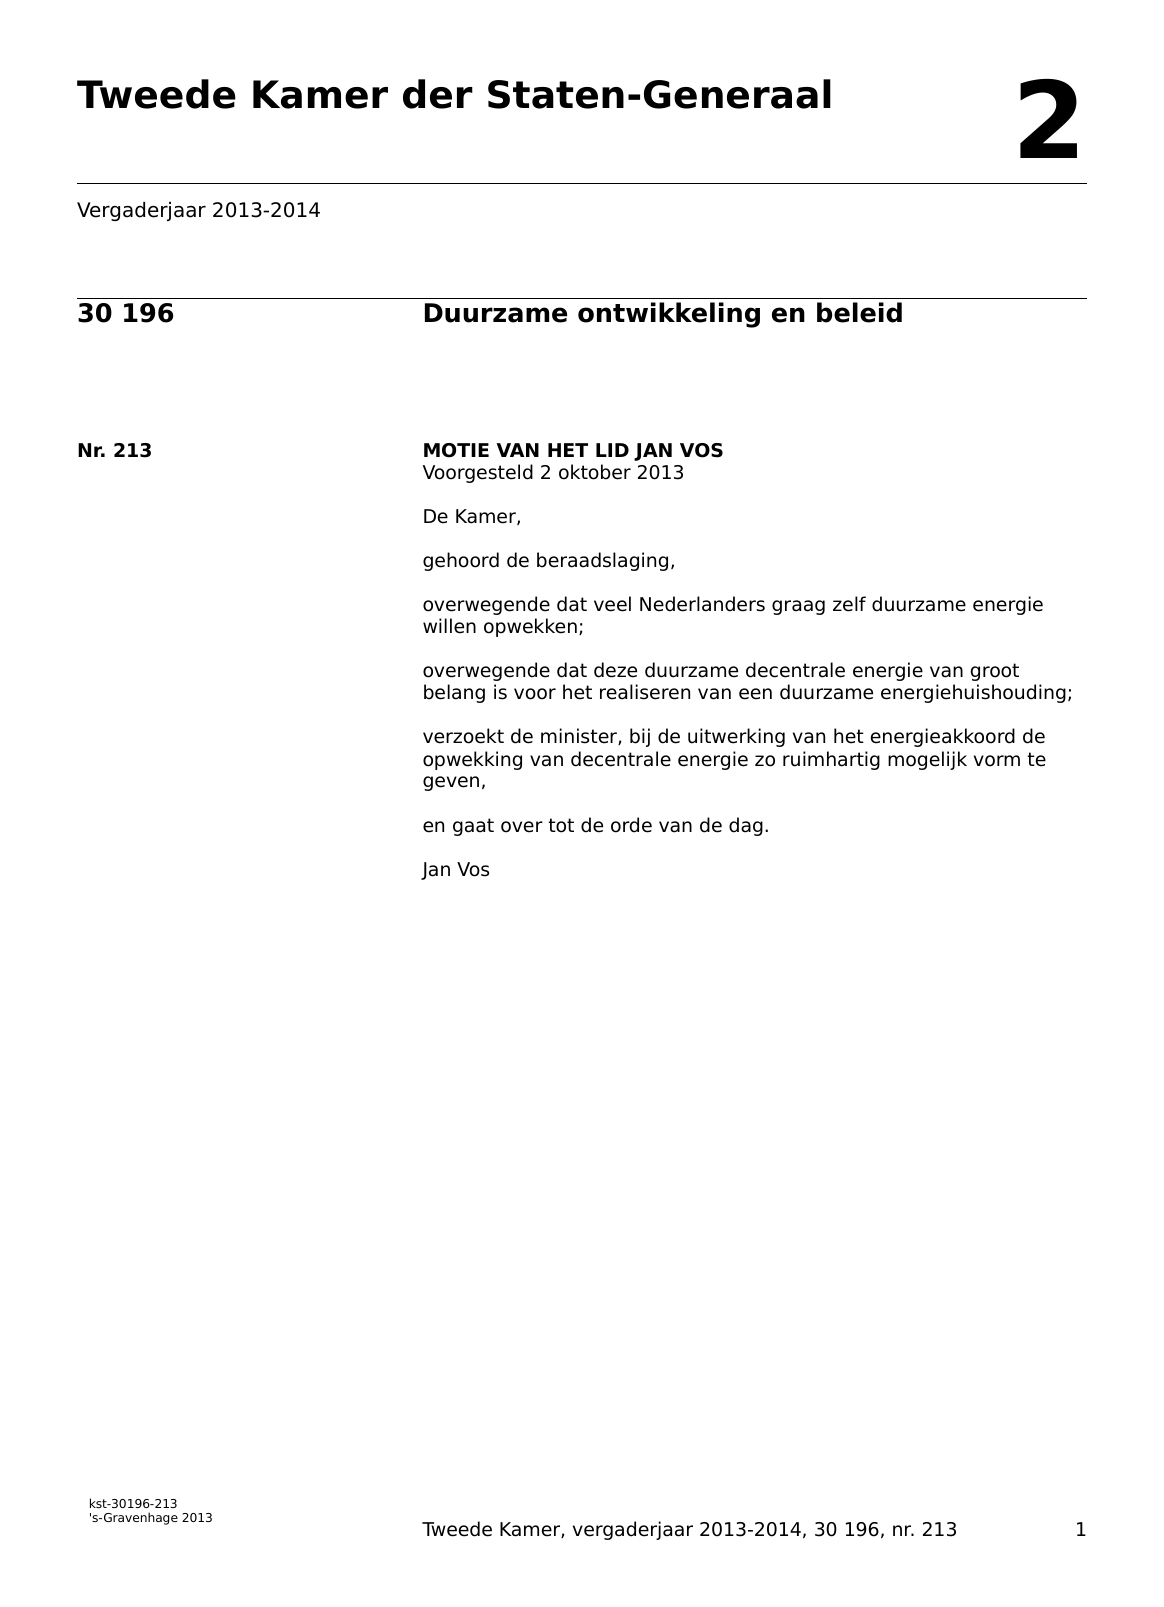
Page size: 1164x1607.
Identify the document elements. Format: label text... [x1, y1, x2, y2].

text De Kamer, [422, 506, 1087, 528]
subtitle 30 196 Duurzame ontwikkeling en beleid [77, 299, 1087, 329]
table_cell Vergaderjaar 2013-2014 [77, 184, 1087, 298]
subtitle Nr. 213 MOTIE VAN HET LID JAN VOS [77, 440, 1087, 462]
text verzoekt de minister, bij de uitwerking van het energieakkoord de opwekking van decentrale energie zo ruimhartig mogelijk vorm te geven, [422, 726, 1087, 792]
text overwegende dat deze duurzame decentrale energie van groot belang is voor het realiseren van een duurzame energiehuishouding; [422, 660, 1087, 704]
text en gaat over tot de orde van de dag. [422, 814, 1087, 837]
text Voorgesteld 2 oktober 2013 [422, 462, 1087, 484]
text overwegende dat veel Nederlanders graag zelf duurzame energie willen opwekken; [422, 594, 1087, 638]
table_header 2 [886, 59, 1087, 183]
text gehoord de beraadslaging, [422, 550, 1087, 572]
table_header Tweede Kamer der Staten-Generaal [77, 59, 886, 183]
text 's-Gravenhage 2013 [88, 1511, 323, 1525]
text kst-30196-213 [88, 1497, 323, 1511]
text Jan Vos [422, 859, 1087, 881]
